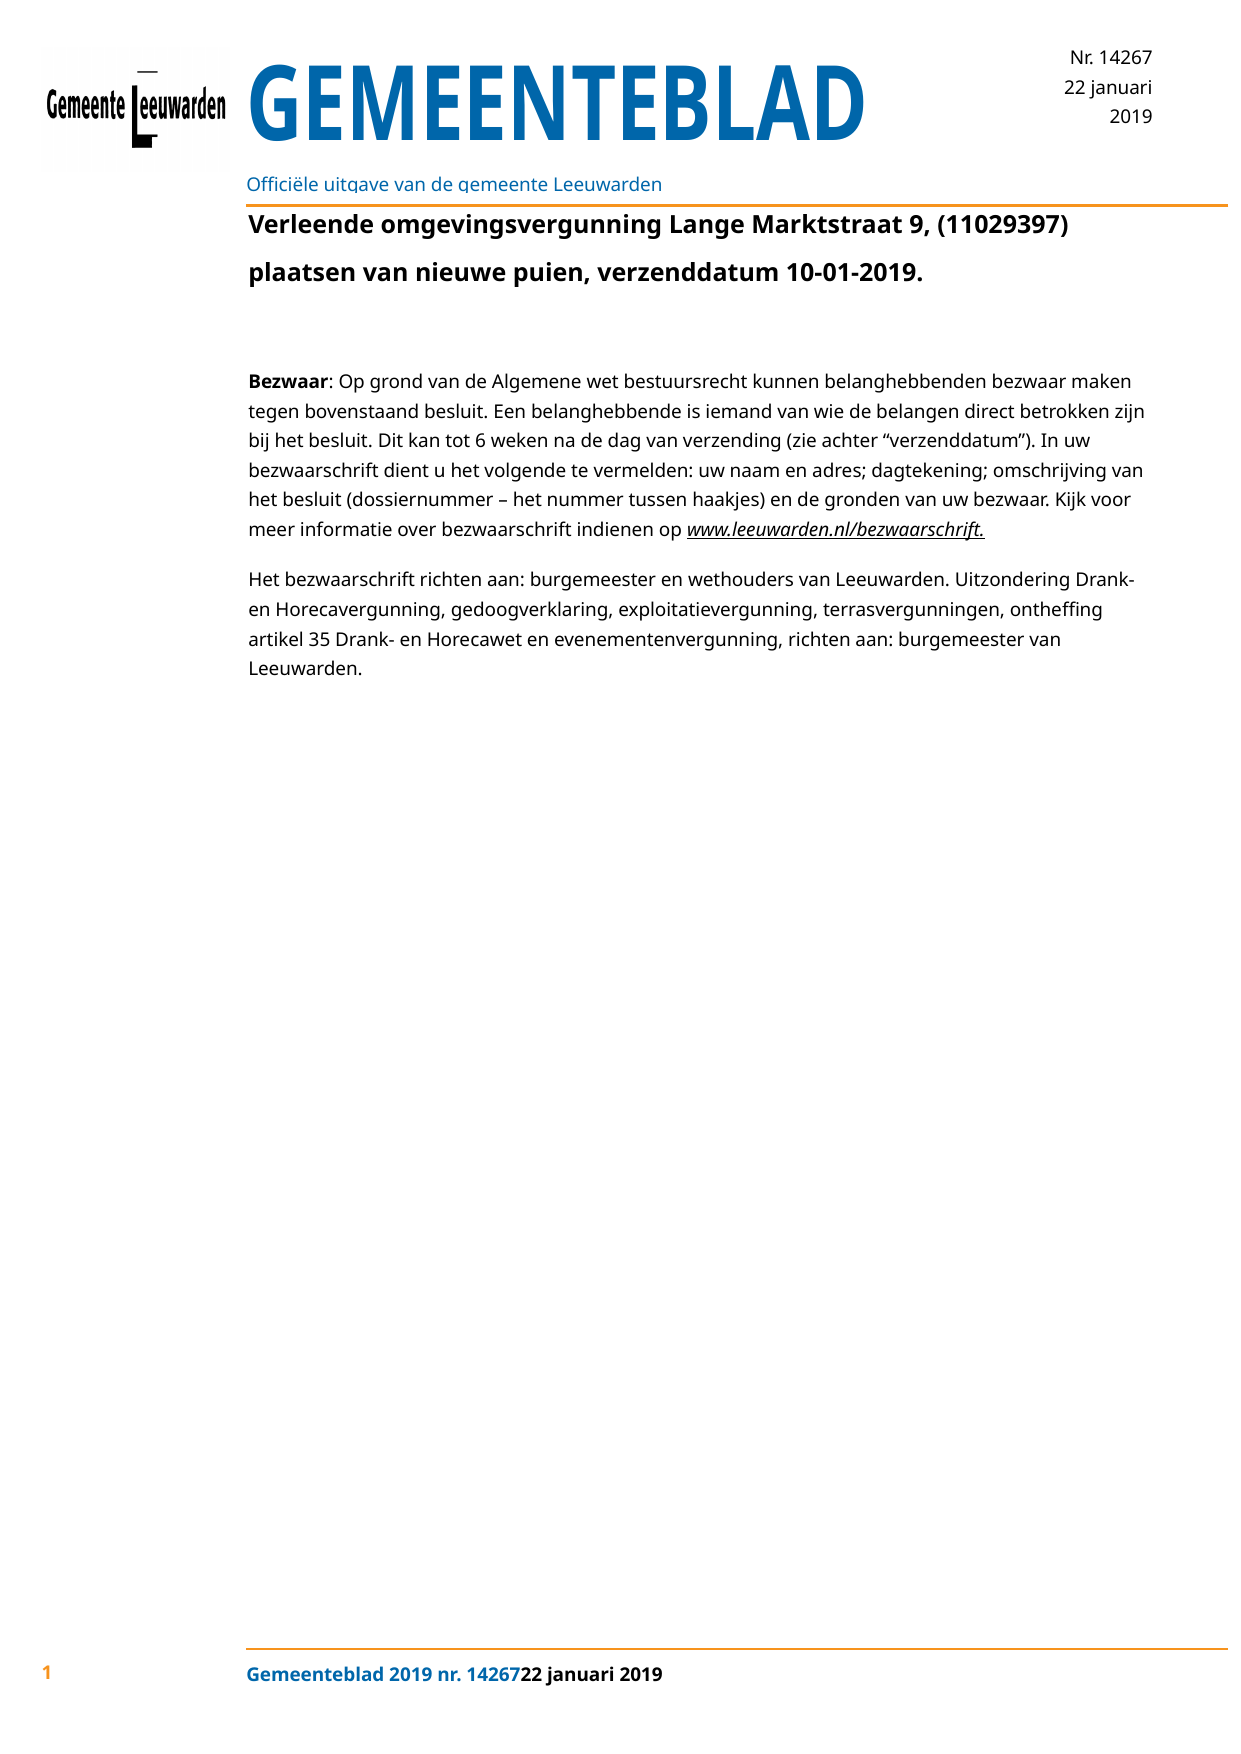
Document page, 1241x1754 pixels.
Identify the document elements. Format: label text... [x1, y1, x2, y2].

text Bezwaar: Op grond van de Algemene wet bestuursrecht kunnen belanghebbenden bezwaar maken tegen bovenstaand besluit. Een belanghebbende is iemand van wie de belangen direct betrokken zijn bij het besluit. Dit kan tot 6 weken na de dag van verzending (zie achter “verzenddatum”). In uw bezwaarschrift dient u het volgende te vermelden: uw naam en adres; dagtekening; omschrijving van het besluit (dossiernummer – het nummer tussen haakjes) en de gronden van uw bezwaar. Kijk voor meer informatie over bezwaarschrift indienen op www.leeuwarden.nl/bezwaarschrift. [248, 368, 1152, 542]
text Het bezwaarschrift richten aan: burgemeester en wethouders van Leeuwarden. Uitzondering Drank- en Horecavergunning, gedoogverklaring, exploitatievergunning, terrasvergunningen, ontheffing artikel 35 Drank- en Horecawet en evenementenvergunning, richten aan: burgemeester van Leeuwarden. [248, 567, 1152, 681]
picture [41, 47, 231, 172]
text Verleende omgevingsvergunning Lange Marktstraat 9, (11029397) plaatsen van nieuwe puien, verzenddatum 10-01-2019. [248, 207, 1152, 288]
